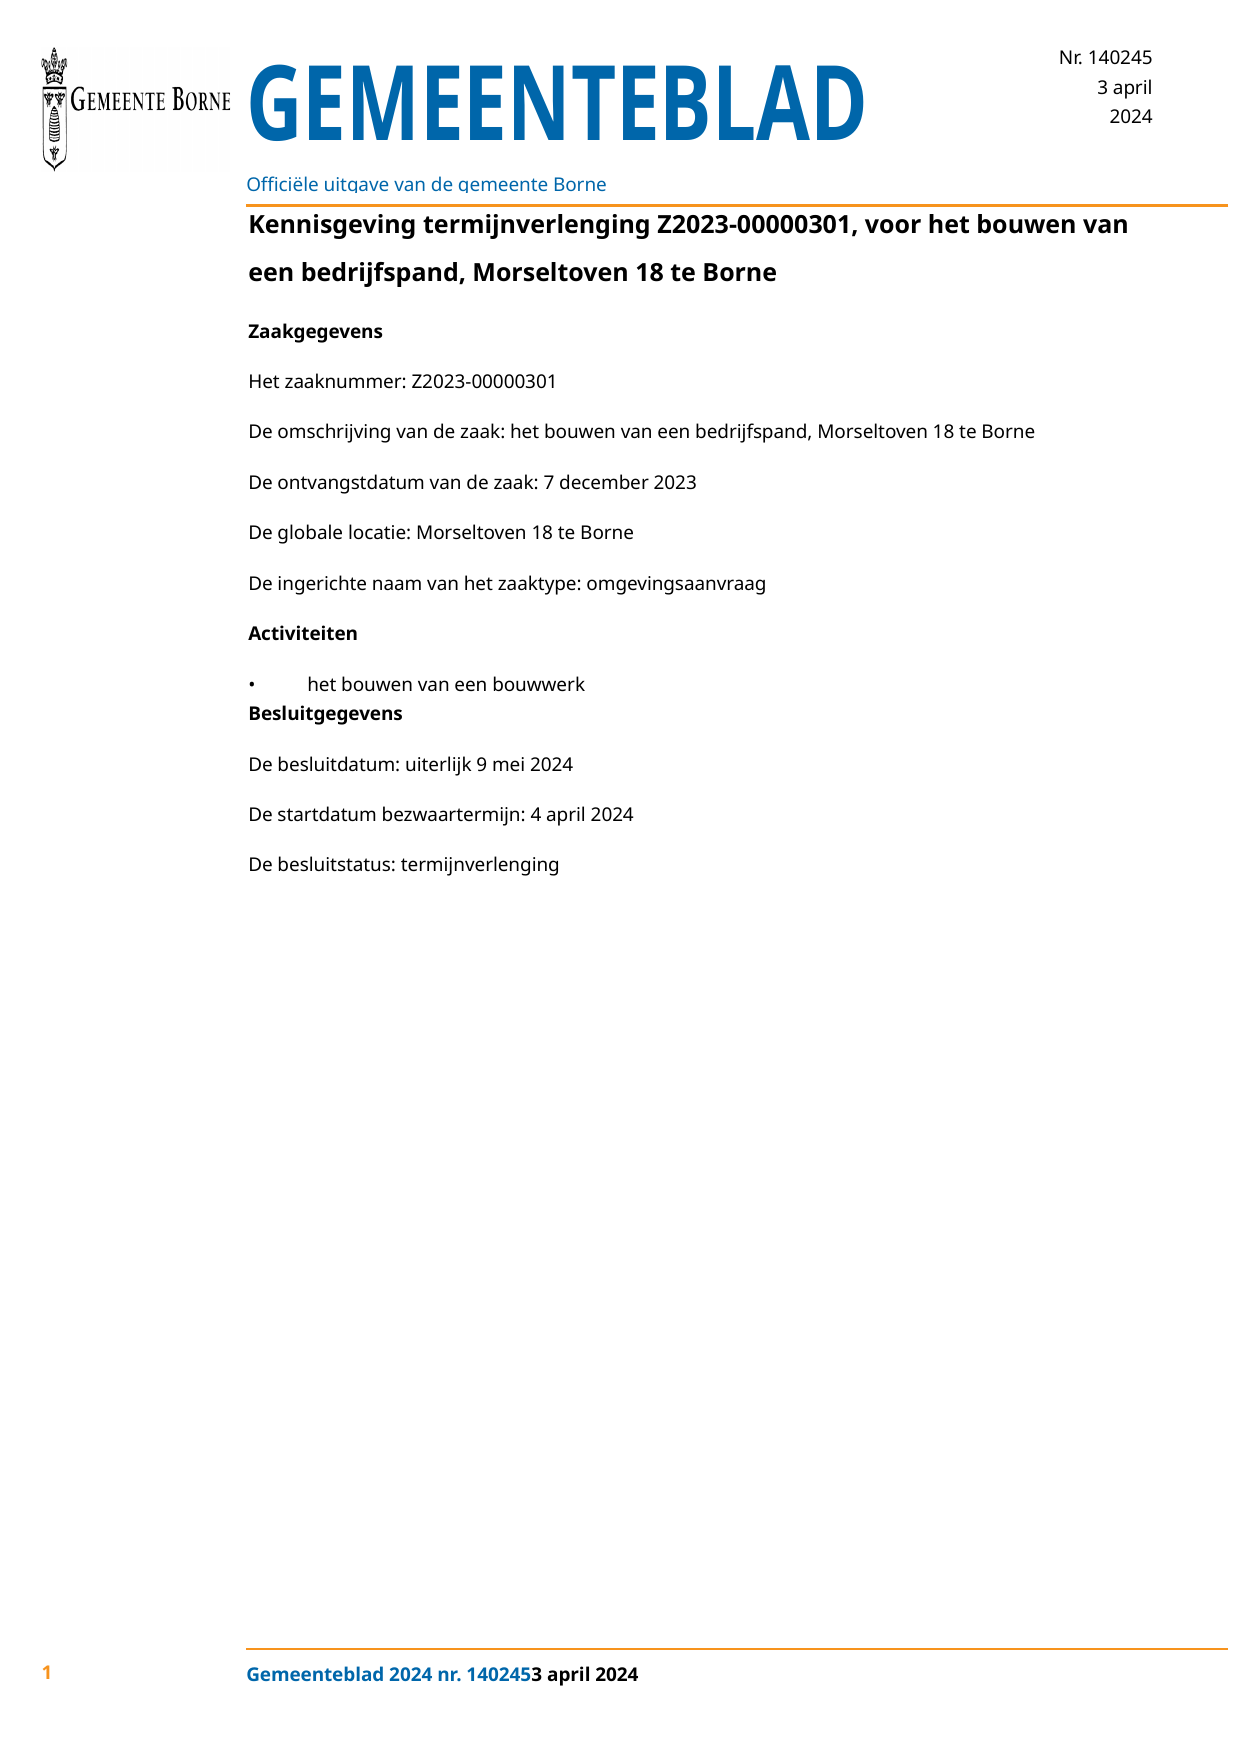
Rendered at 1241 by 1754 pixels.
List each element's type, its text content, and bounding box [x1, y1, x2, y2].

text De besluitstatus: termijnverlenging [248, 852, 1152, 877]
text Besluitgegevens [248, 700, 1152, 726]
text De omschrijving van de zaak: het bouwen van een bedrijfspand, Morseltoven 18 te Borne [248, 419, 1152, 444]
text De ingerichte naam van het zaaktype: omgevingsaanvraag [248, 570, 1152, 596]
picture [41, 47, 231, 172]
list het bouwen van een bouwwerk [248, 671, 1152, 697]
text Kennisgeving termijnverlenging Z2023-00000301, voor het bouwen van een bedrijfspand, Morseltoven 18 te Borne [248, 207, 1152, 288]
text De besluitdatum: uiterlijk 9 mei 2024 [248, 751, 1152, 777]
text Zaakgegevens [248, 318, 1152, 344]
text De globale locatie: Morseltoven 18 te Borne [248, 519, 1152, 545]
text De startdatum bezwaartermijn: 4 april 2024 [248, 801, 1152, 827]
text De ontvangstdatum van de zaak: 7 december 2023 [248, 469, 1152, 495]
text Activiteiten [248, 620, 1152, 646]
text Het zaaknummer: Z2023-00000301 [248, 368, 1152, 394]
